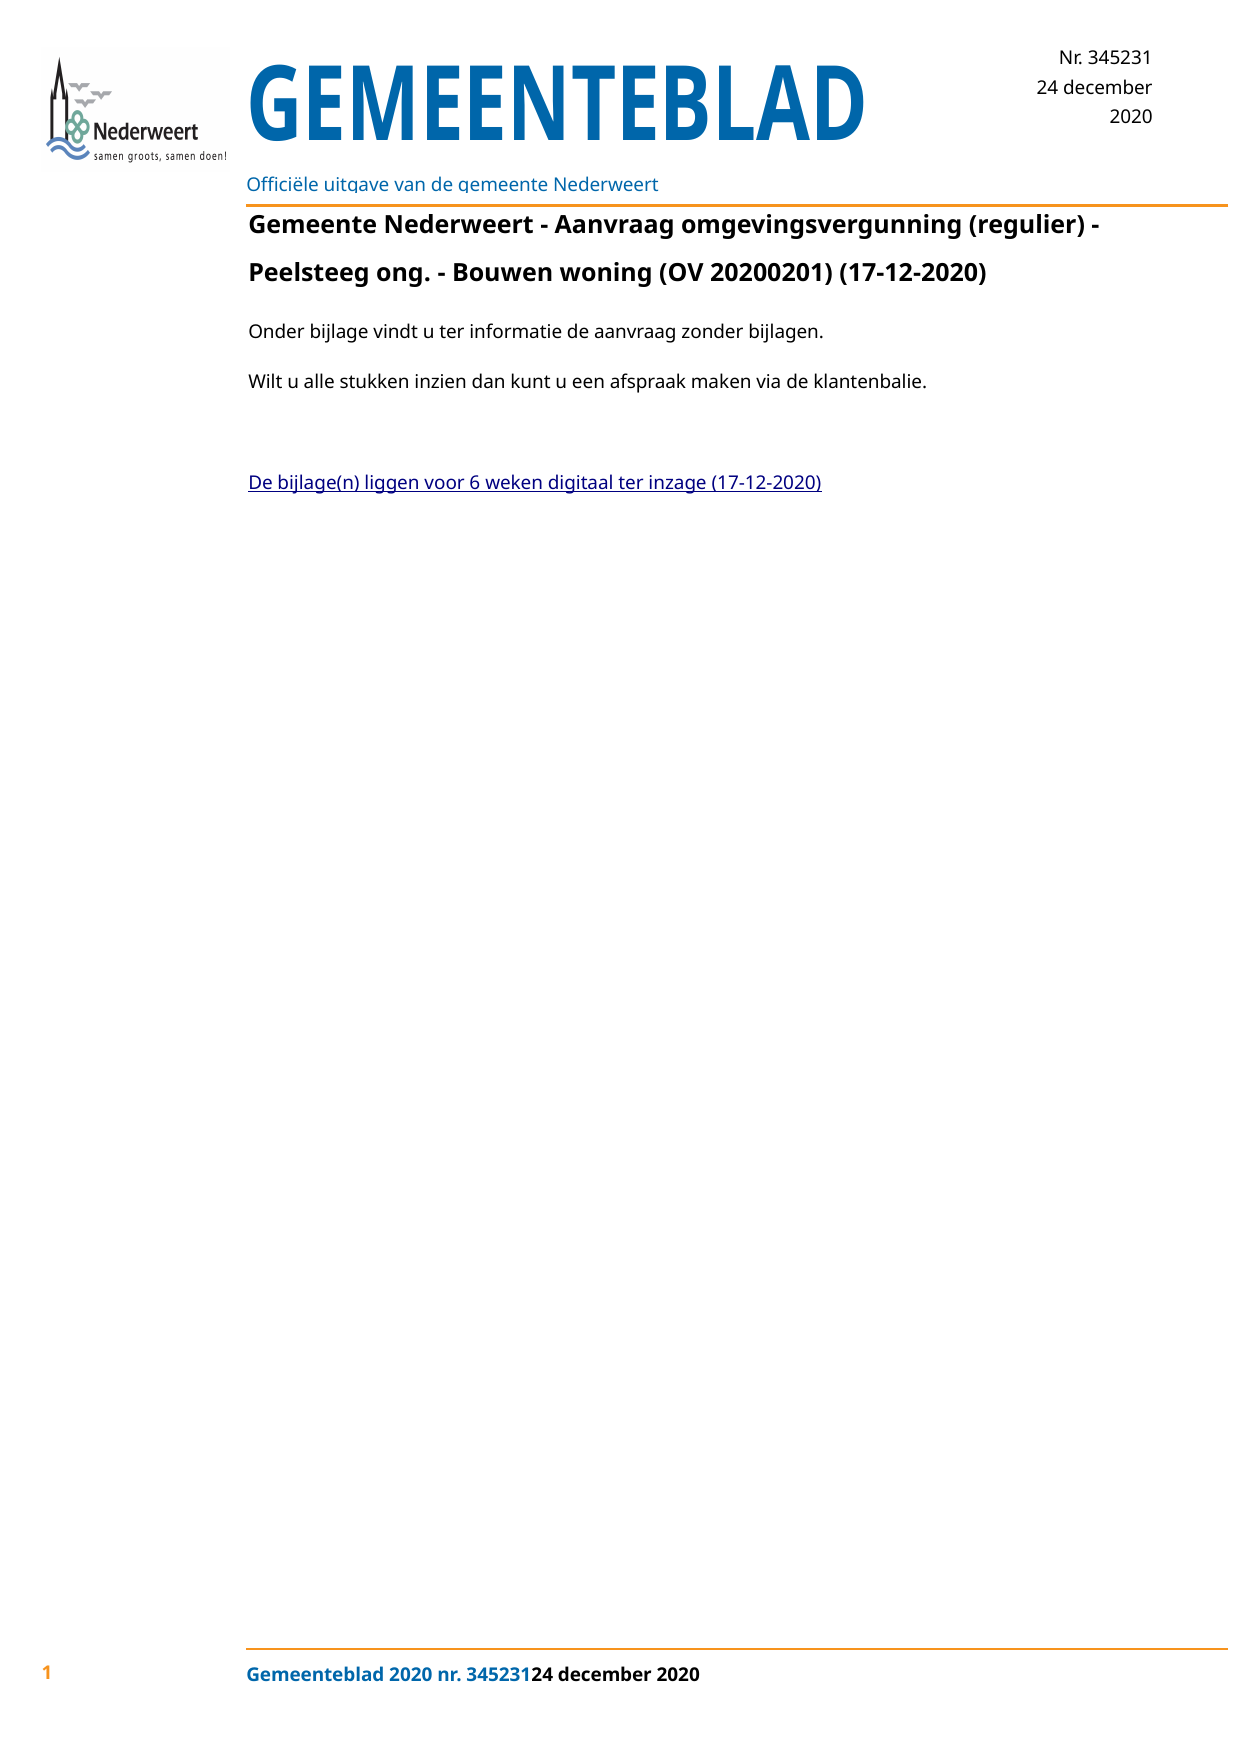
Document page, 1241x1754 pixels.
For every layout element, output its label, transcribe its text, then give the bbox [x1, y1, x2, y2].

text Wilt u alle stukken inzien dan kunt u een afspraak maken via de klantenbalie. [248, 368, 1152, 394]
text De bijlage(n) liggen voor 6 weken digitaal ter inzage (17-12-2020) [248, 469, 1152, 495]
text Gemeente Nederweert - Aanvraag omgevingsvergunning (regulier) - Peelsteeg ong. - Bouwen woning (OV 20200201) (17-12-2020) [248, 207, 1152, 288]
text Onder bijlage vindt u ter informatie de aanvraag zonder bijlagen. [248, 318, 1152, 344]
picture [41, 47, 231, 172]
